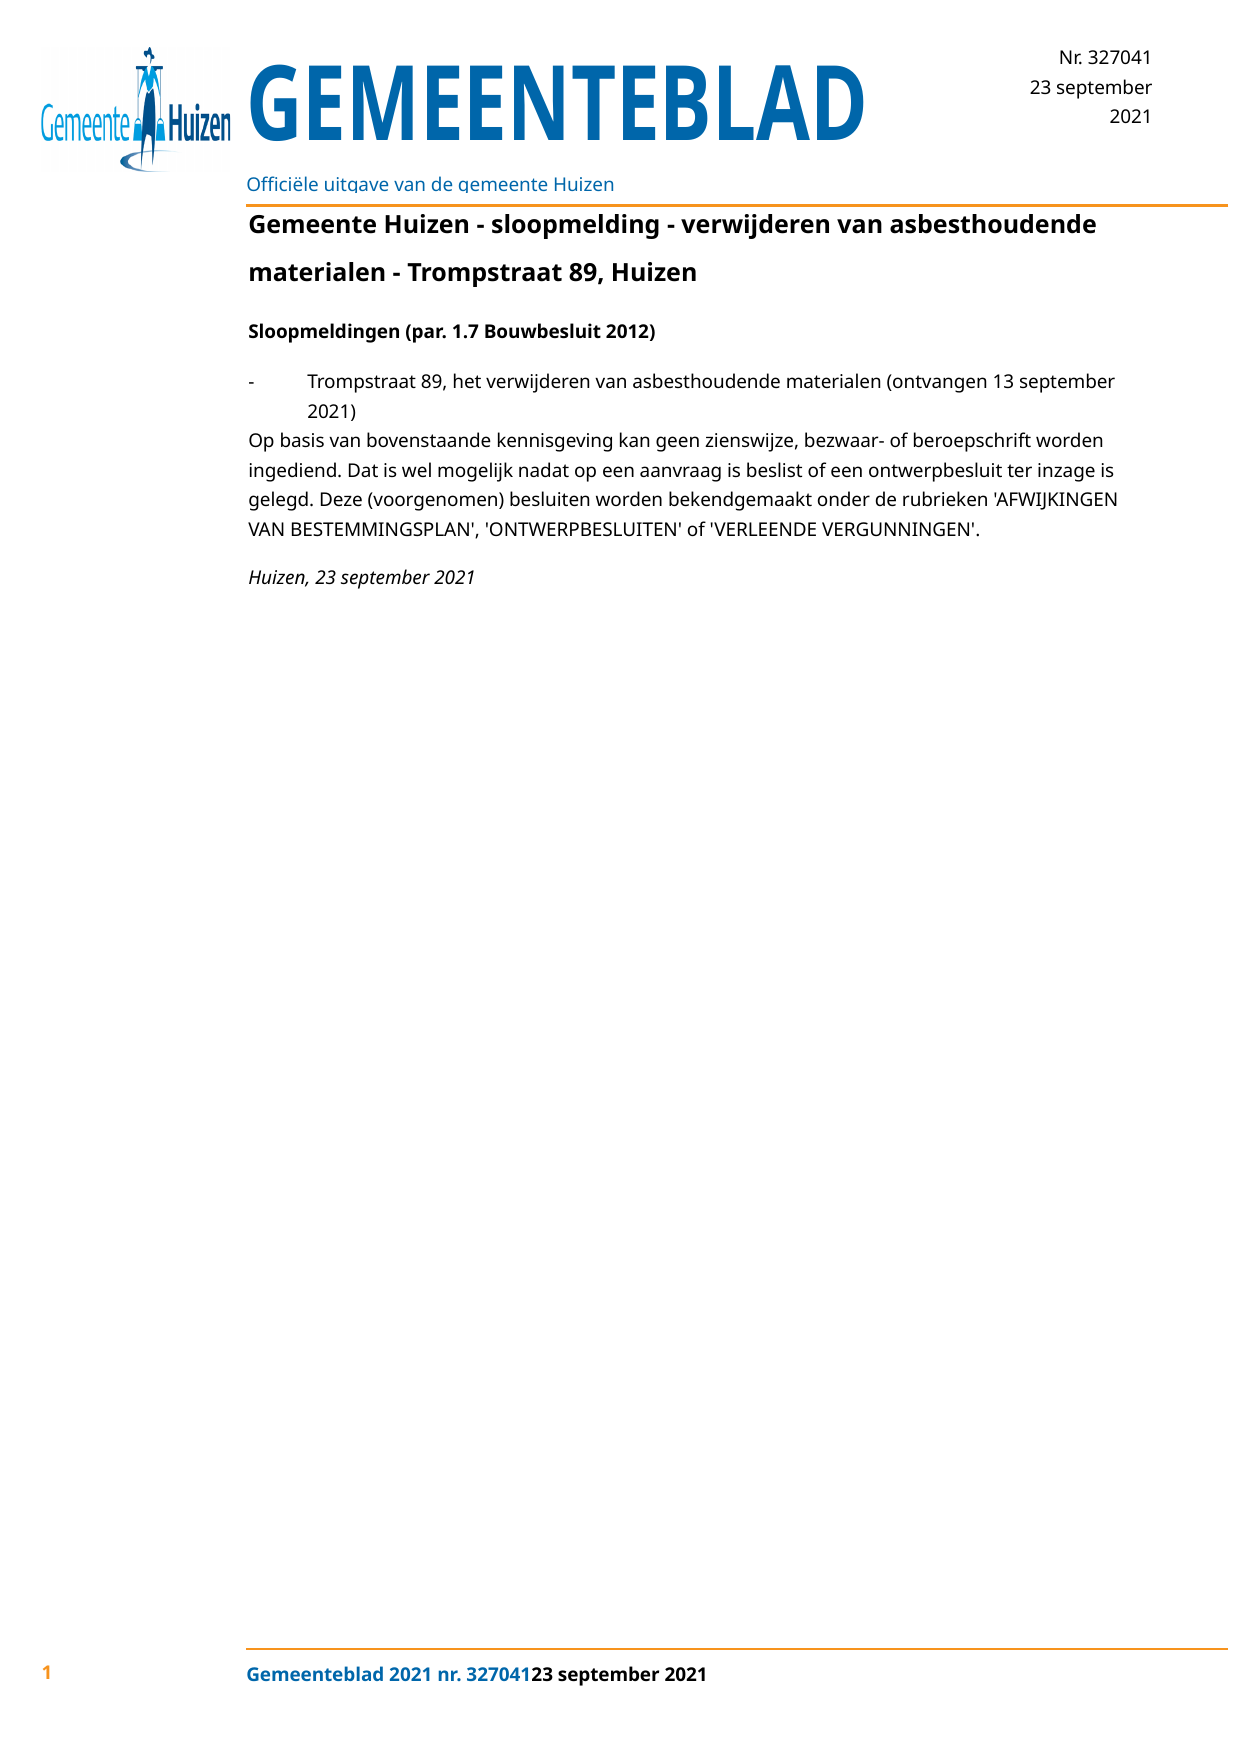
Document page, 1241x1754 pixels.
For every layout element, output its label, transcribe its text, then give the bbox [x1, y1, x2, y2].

picture [41, 47, 231, 172]
text Huizen, 23 september 2021 [248, 564, 1152, 590]
text Sloopmeldingen (par. 1.7 Bouwbesluit 2012) [248, 318, 1152, 344]
list Trompstraat 89, het verwijderen van asbesthoudende materialen (ontvangen 13 september 2021) [248, 368, 1152, 424]
text Op basis van bovenstaande kennisgeving kan geen zienswijze, bezwaar- of beroepschrift worden ingediend. Dat is wel mogelijk nadat op een aanvraag is beslist of een ontwerpbesluit ter inzage is gelegd. Deze (voorgenomen) besluiten worden bekendgemaakt onder de rubrieken 'AFWIJKINGEN VAN BESTEMMINGSPLAN', 'ONTWERPBESLUITEN' of 'VERLEENDE VERGUNNINGEN'. [248, 427, 1152, 542]
text Gemeente Huizen - sloopmelding - verwijderen van asbesthoudende materialen - Trompstraat 89, Huizen [248, 207, 1152, 288]
